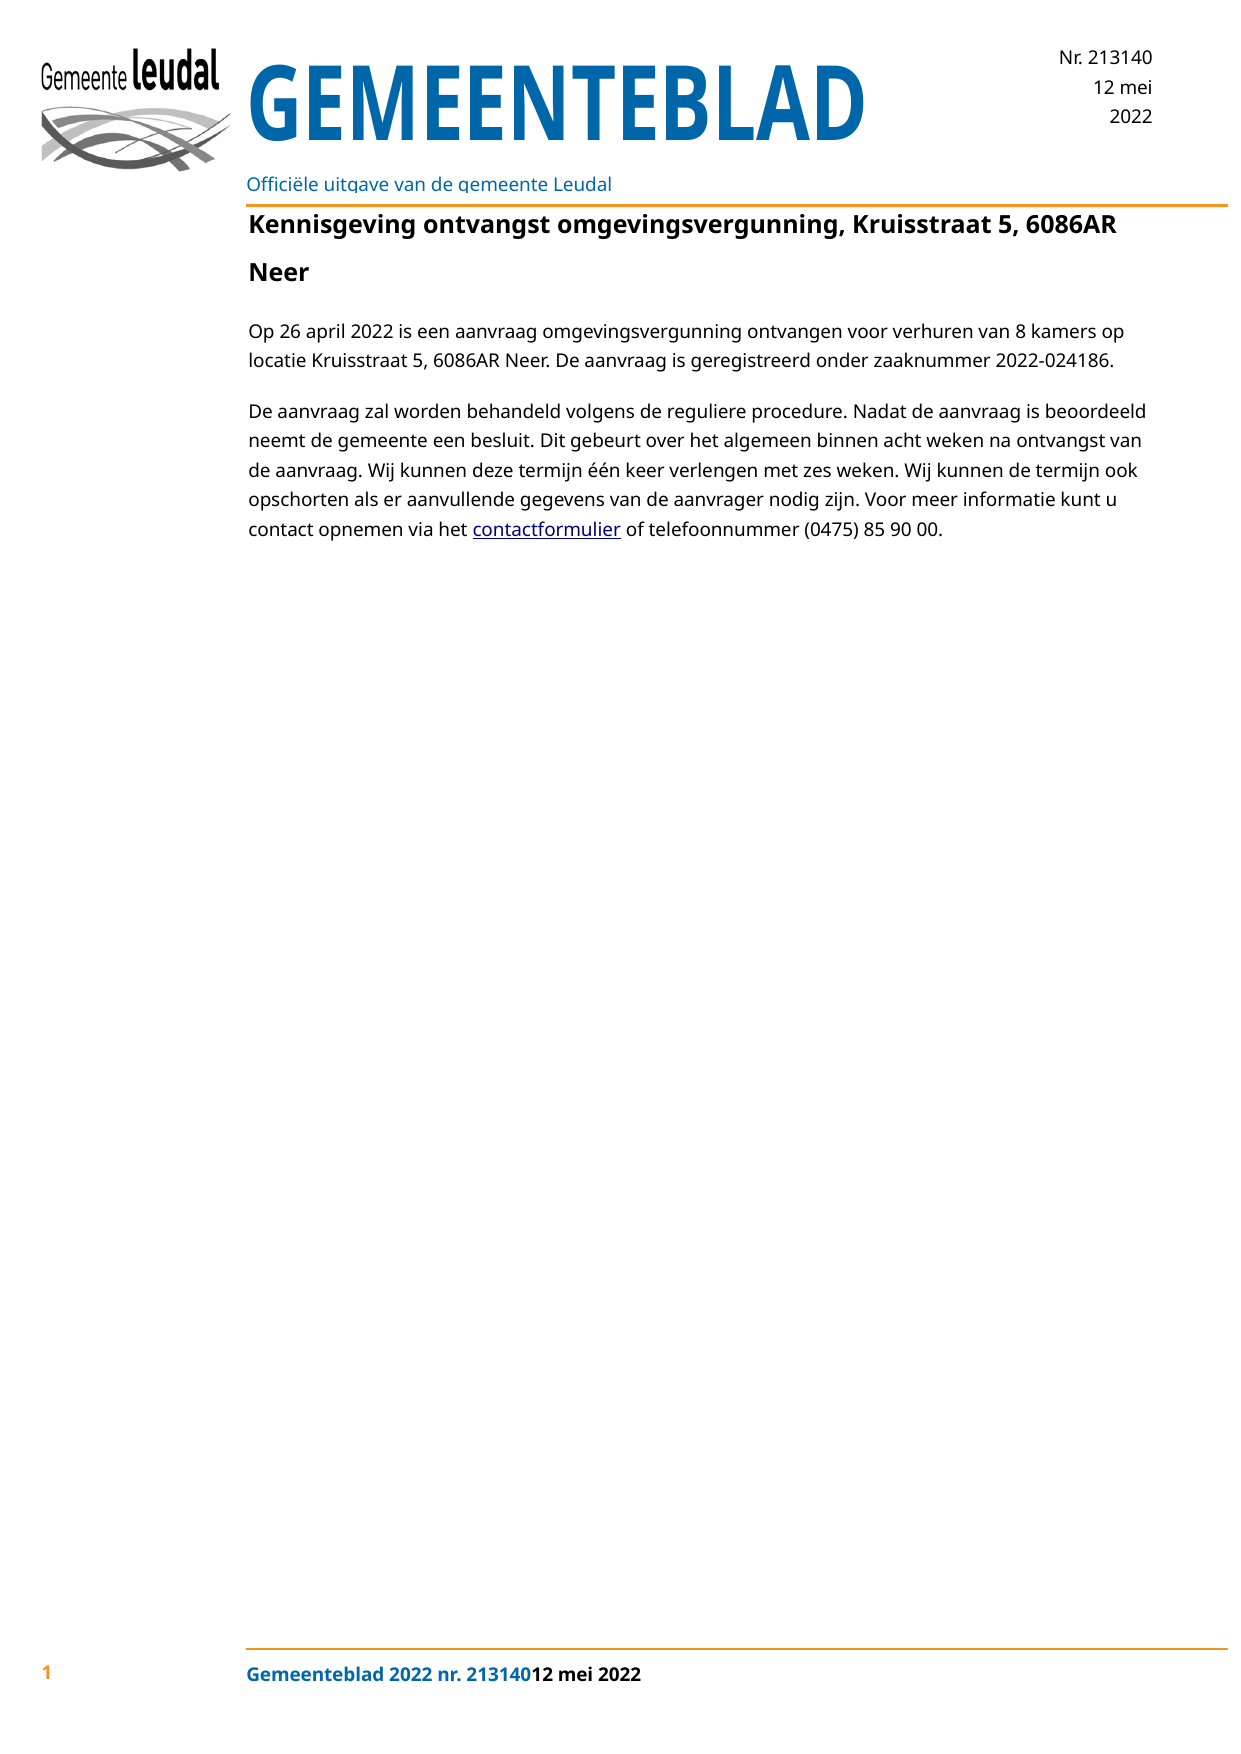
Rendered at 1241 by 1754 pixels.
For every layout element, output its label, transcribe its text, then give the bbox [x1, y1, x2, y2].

text Op 26 april 2022 is een aanvraag omgevingsvergunning ontvangen voor verhuren van 8 kamers op locatie Kruisstraat 5, 6086AR Neer. De aanvraag is geregistreerd onder zaaknummer 2022-024186. [248, 318, 1152, 373]
text De aanvraag zal worden behandeld volgens de reguliere procedure. Nadat de aanvraag is beoordeeld neemt de gemeente een besluit. Dit gebeurt over het algemeen binnen acht weken na ontvangst van de aanvraag. Wij kunnen deze termijn één keer verlengen met zes weken. Wij kunnen de termijn ook opschorten als er aanvullende gegevens van de aanvrager nodig zijn. Voor meer informatie kunt u contact opnemen via het contactformulier of telefoonnummer (0475) 85 90 00. [248, 398, 1152, 542]
picture [41, 47, 231, 172]
text Kennisgeving ontvangst omgevingsvergunning, Kruisstraat 5, 6086AR Neer [248, 207, 1152, 288]
